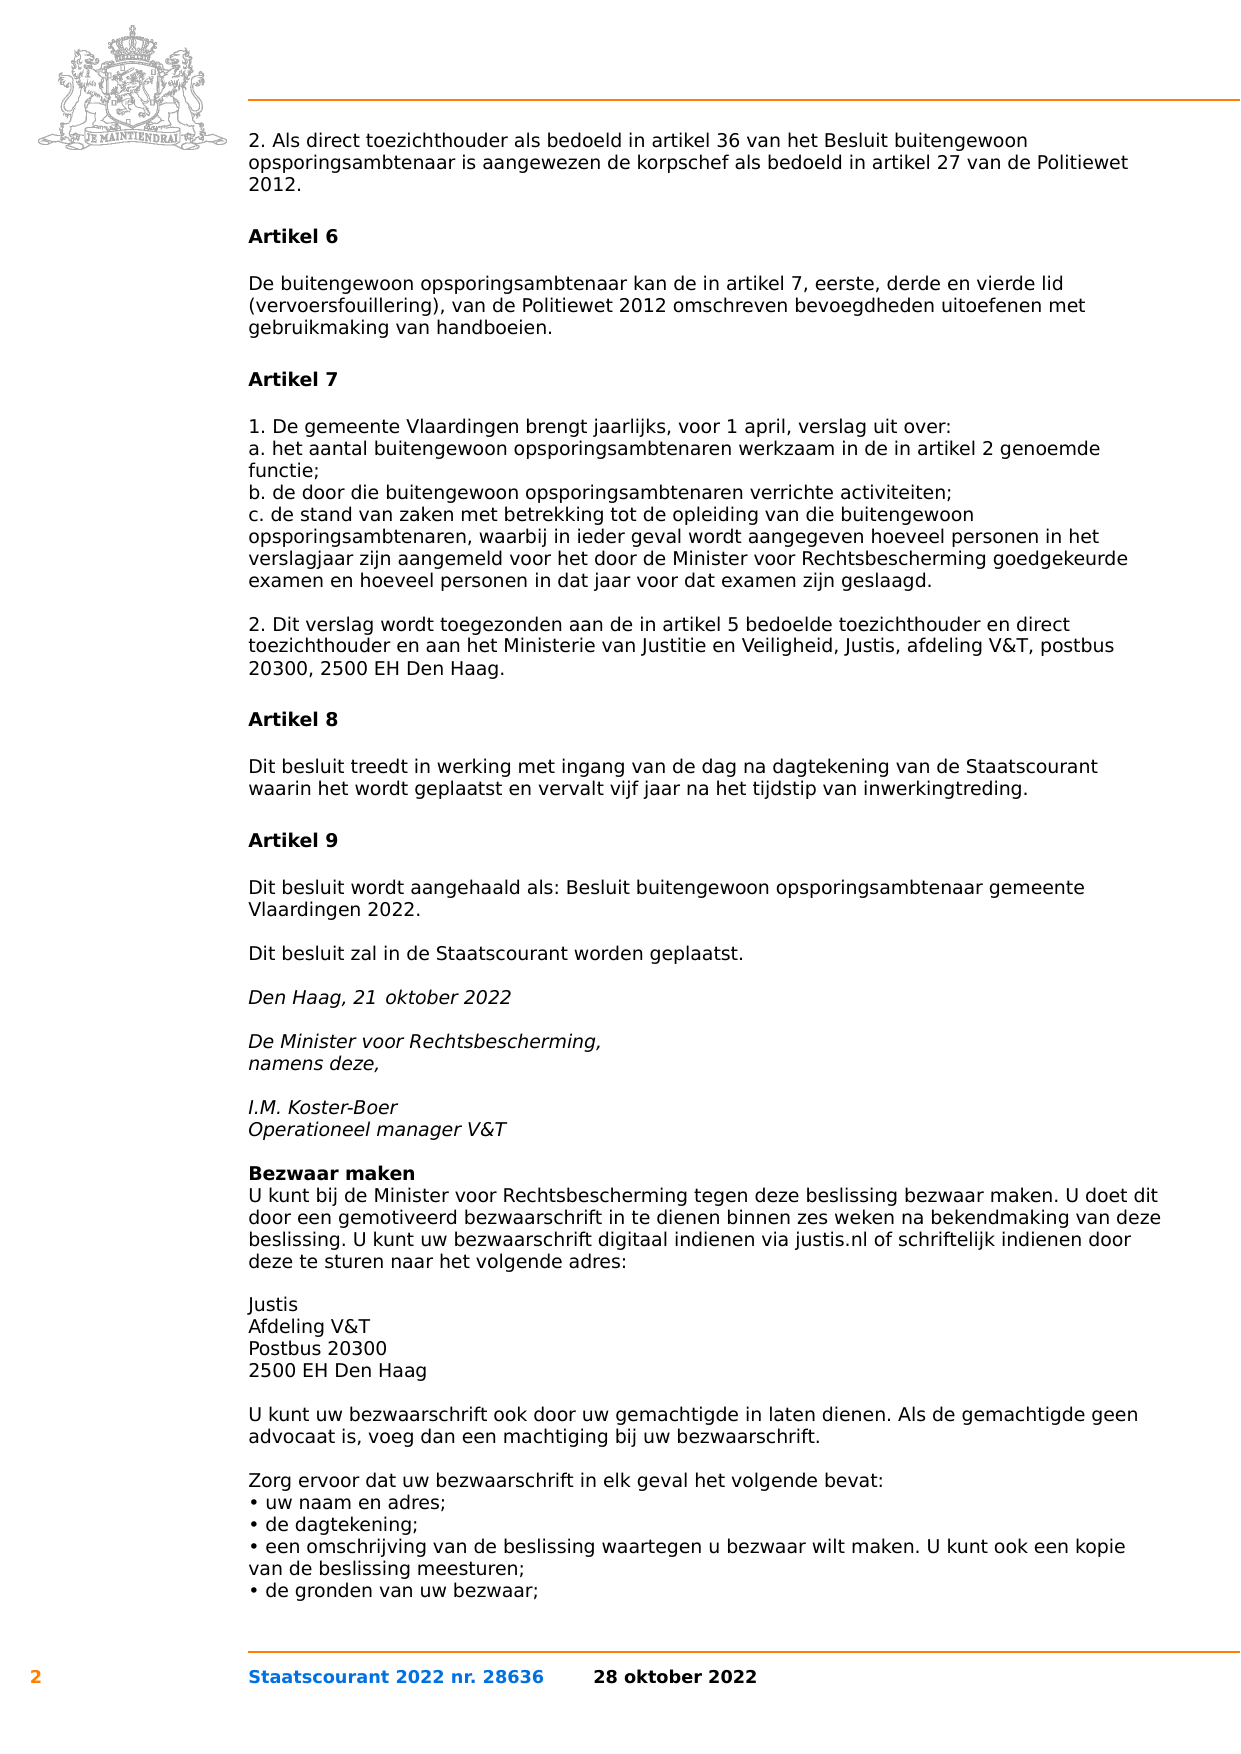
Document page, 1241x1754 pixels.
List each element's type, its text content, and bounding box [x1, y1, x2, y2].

text • de gronden van uw bezwaar; [248, 1580, 1163, 1602]
text Postbus 20300 [248, 1338, 1163, 1360]
subtitle Artikel 8 [248, 709, 1163, 731]
text c. de stand van zaken met betrekking tot de opleiding van die buitengewoon opsporingsambtenaren, waarbij in ieder geval wordt aangegeven hoeveel personen in het verslagjaar zijn aangemeld voor het door de Minister voor Rechtsbescherming goedgekeurde examen en hoeveel personen in dat jaar voor dat examen zijn geslaagd. [248, 504, 1163, 592]
text Justis [248, 1294, 1163, 1316]
text a. het aantal buitengewoon opsporingsambtenaren werkzaam in de in artikel 2 genoemde functie; [248, 438, 1163, 482]
text Dit besluit zal in de Staatscourant worden geplaatst. [248, 943, 1163, 965]
text b. de door die buitengewoon opsporingsambtenaren verrichte activiteiten; [248, 482, 1163, 504]
subtitle Artikel 9 [248, 830, 1163, 852]
subtitle Artikel 7 [248, 369, 1163, 391]
text 2. Als direct toezichthouder als bedoeld in artikel 36 van het Besluit buitengewoon opsporingsambtenaar is aangewezen de korpschef als bedoeld in artikel 27 van de Politiewet 2012. [248, 130, 1163, 196]
text 2500 EH Den Haag [248, 1360, 1163, 1382]
text U kunt bij de Minister voor Rechtsbescherming tegen deze beslissing bezwaar maken. U doet dit door een gemotiveerd bezwaarschrift in te dienen binnen zes weken na bekendmaking van deze beslissing. U kunt uw bezwaarschrift digitaal indienen via justis.nl of schriftelijk indienen door deze te sturen naar het volgende adres: [248, 1184, 1163, 1272]
text Bezwaar maken [248, 1163, 1163, 1184]
text Dit besluit treedt in werking met ingang van de dag na dagtekening van de Staatscourant waarin het wordt geplaatst en vervalt vijf jaar na het tijdstip van inwerkingtreding. [248, 756, 1163, 800]
picture [38, 25, 227, 150]
text De Minister voor Rechtsbescherming, namens deze, I.M. Koster-Boer Operationeel manager V&T [248, 1031, 1163, 1141]
text U kunt uw bezwaarschrift ook door uw gemachtigde in laten dienen. Als de gemachtigde geen advocaat is, voeg dan een machtiging bij uw bezwaarschrift. [248, 1404, 1163, 1448]
text Zorg ervoor dat uw bezwaarschrift in elk geval het volgende bevat: [248, 1470, 1163, 1492]
text Dit besluit wordt aangehaald als: Besluit buitengewoon opsporingsambtenaar gemeente Vlaardingen 2022. [248, 877, 1163, 921]
subtitle Artikel 6 [248, 226, 1163, 248]
text 2. Dit verslag wordt toegezonden aan de in artikel 5 bedoelde toezichthouder en direct toezichthouder en aan het Ministerie van Justitie en Veiligheid, Justis, afdeling V&T, postbus 20300, 2500 EH Den Haag. [248, 613, 1163, 679]
text Afdeling V&T [248, 1316, 1163, 1338]
text • uw naam en adres; [248, 1492, 1163, 1514]
text Den Haag, 21 oktober 2022 [248, 987, 1163, 1009]
text De buitengewoon opsporingsambtenaar kan de in artikel 7, eerste, derde en vierde lid (vervoersfouillering), van de Politiewet 2012 omschreven bevoegdheden uitoefenen met gebruikmaking van handboeien. [248, 273, 1163, 339]
text • de dagtekening; [248, 1514, 1163, 1536]
text • een omschrijving van de beslissing waartegen u bezwaar wilt maken. U kunt ook een kopie van de beslissing meesturen; [248, 1536, 1163, 1580]
text 1. De gemeente Vlaardingen brengt jaarlijks, voor 1 april, verslag uit over: [248, 416, 1163, 438]
